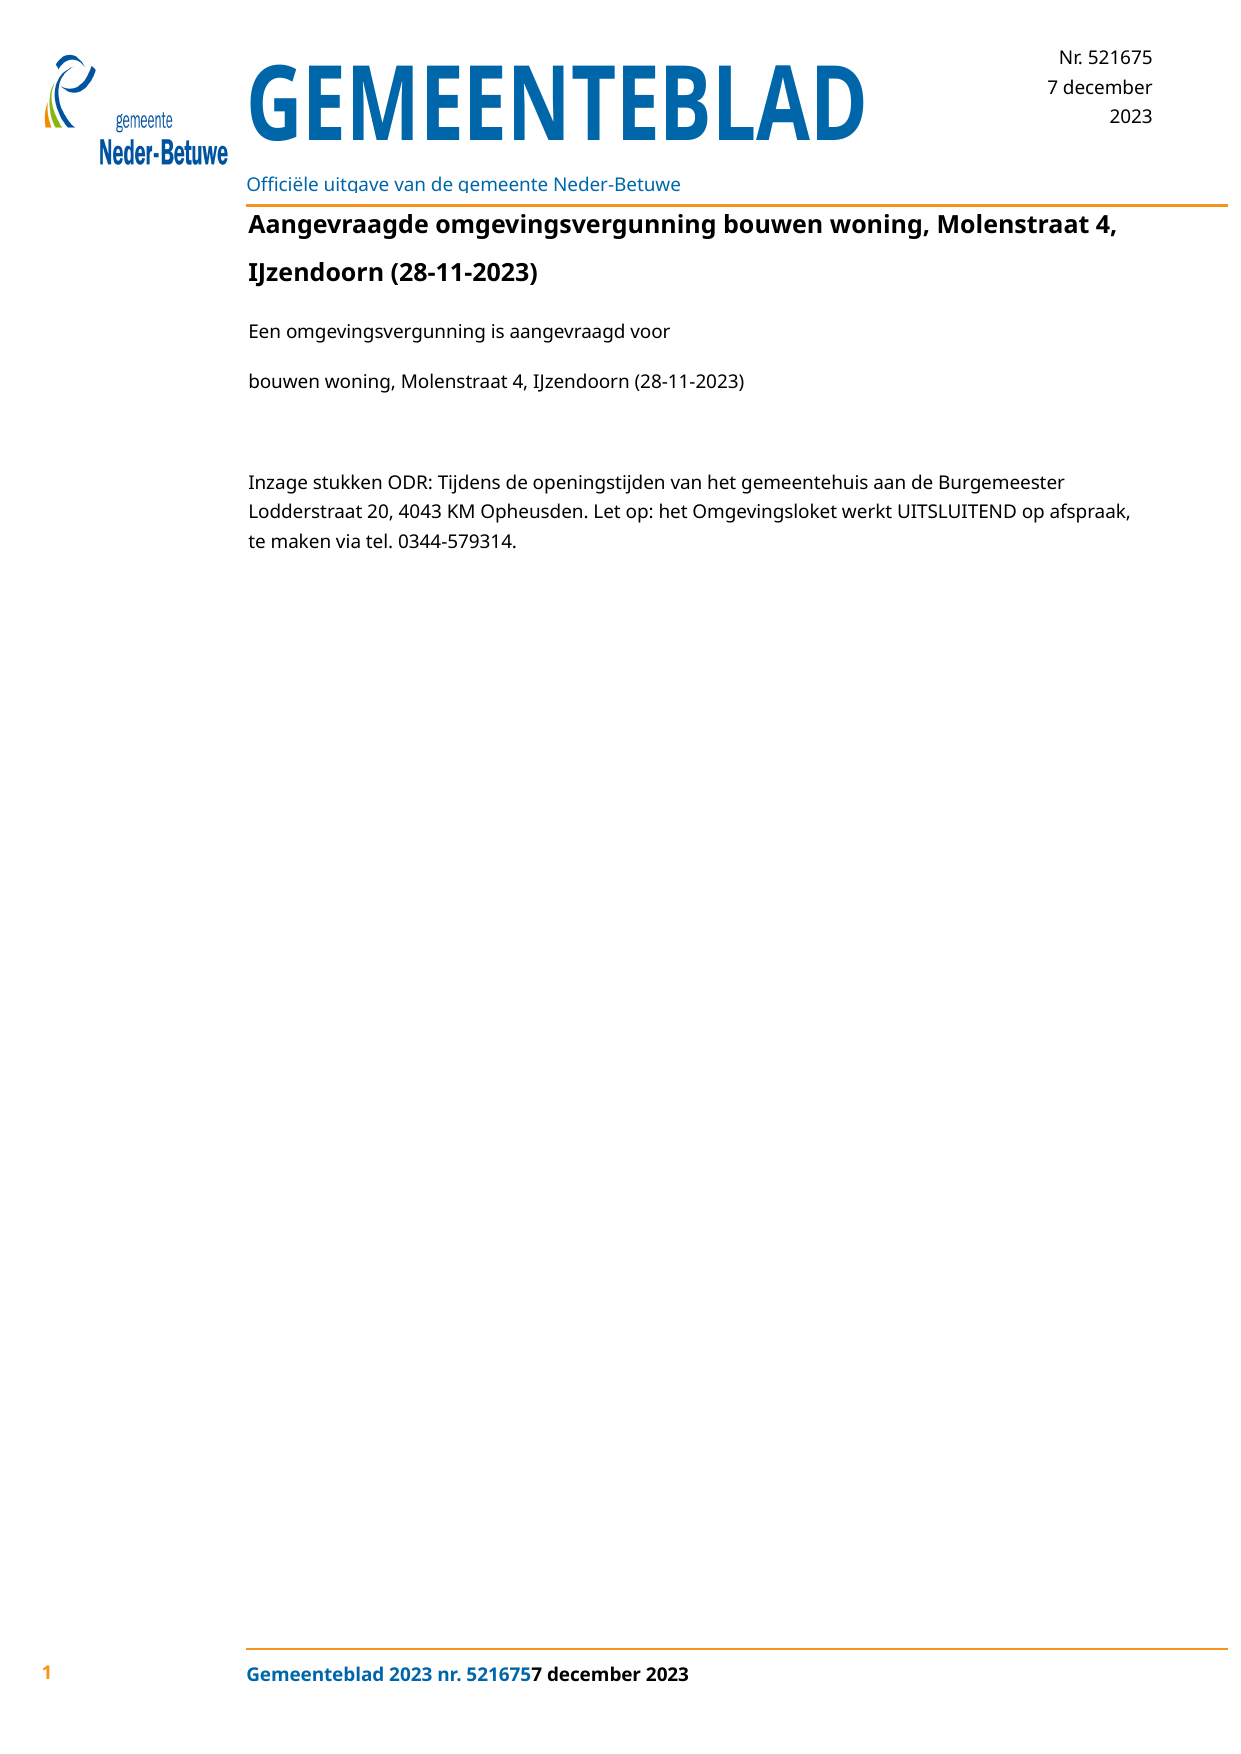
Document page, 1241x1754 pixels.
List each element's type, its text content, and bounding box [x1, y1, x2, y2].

picture [41, 47, 231, 172]
text Inzage stukken ODR: Tijdens de openingstijden van het gemeentehuis aan de Burgemeester Lodderstraat 20, 4043 KM Opheusden. Let op: het Omgevingsloket werkt UITSLUITEND op afspraak, te maken via tel. 0344-579314. [248, 469, 1152, 554]
text Aangevraagde omgevingsvergunning bouwen woning, Molenstraat 4, IJzendoorn (28-11-2023) [248, 207, 1152, 288]
text bouwen woning, Molenstraat 4, IJzendoorn (28-11-2023) [248, 368, 1152, 394]
text Een omgevingsvergunning is aangevraagd voor [248, 318, 1152, 344]
